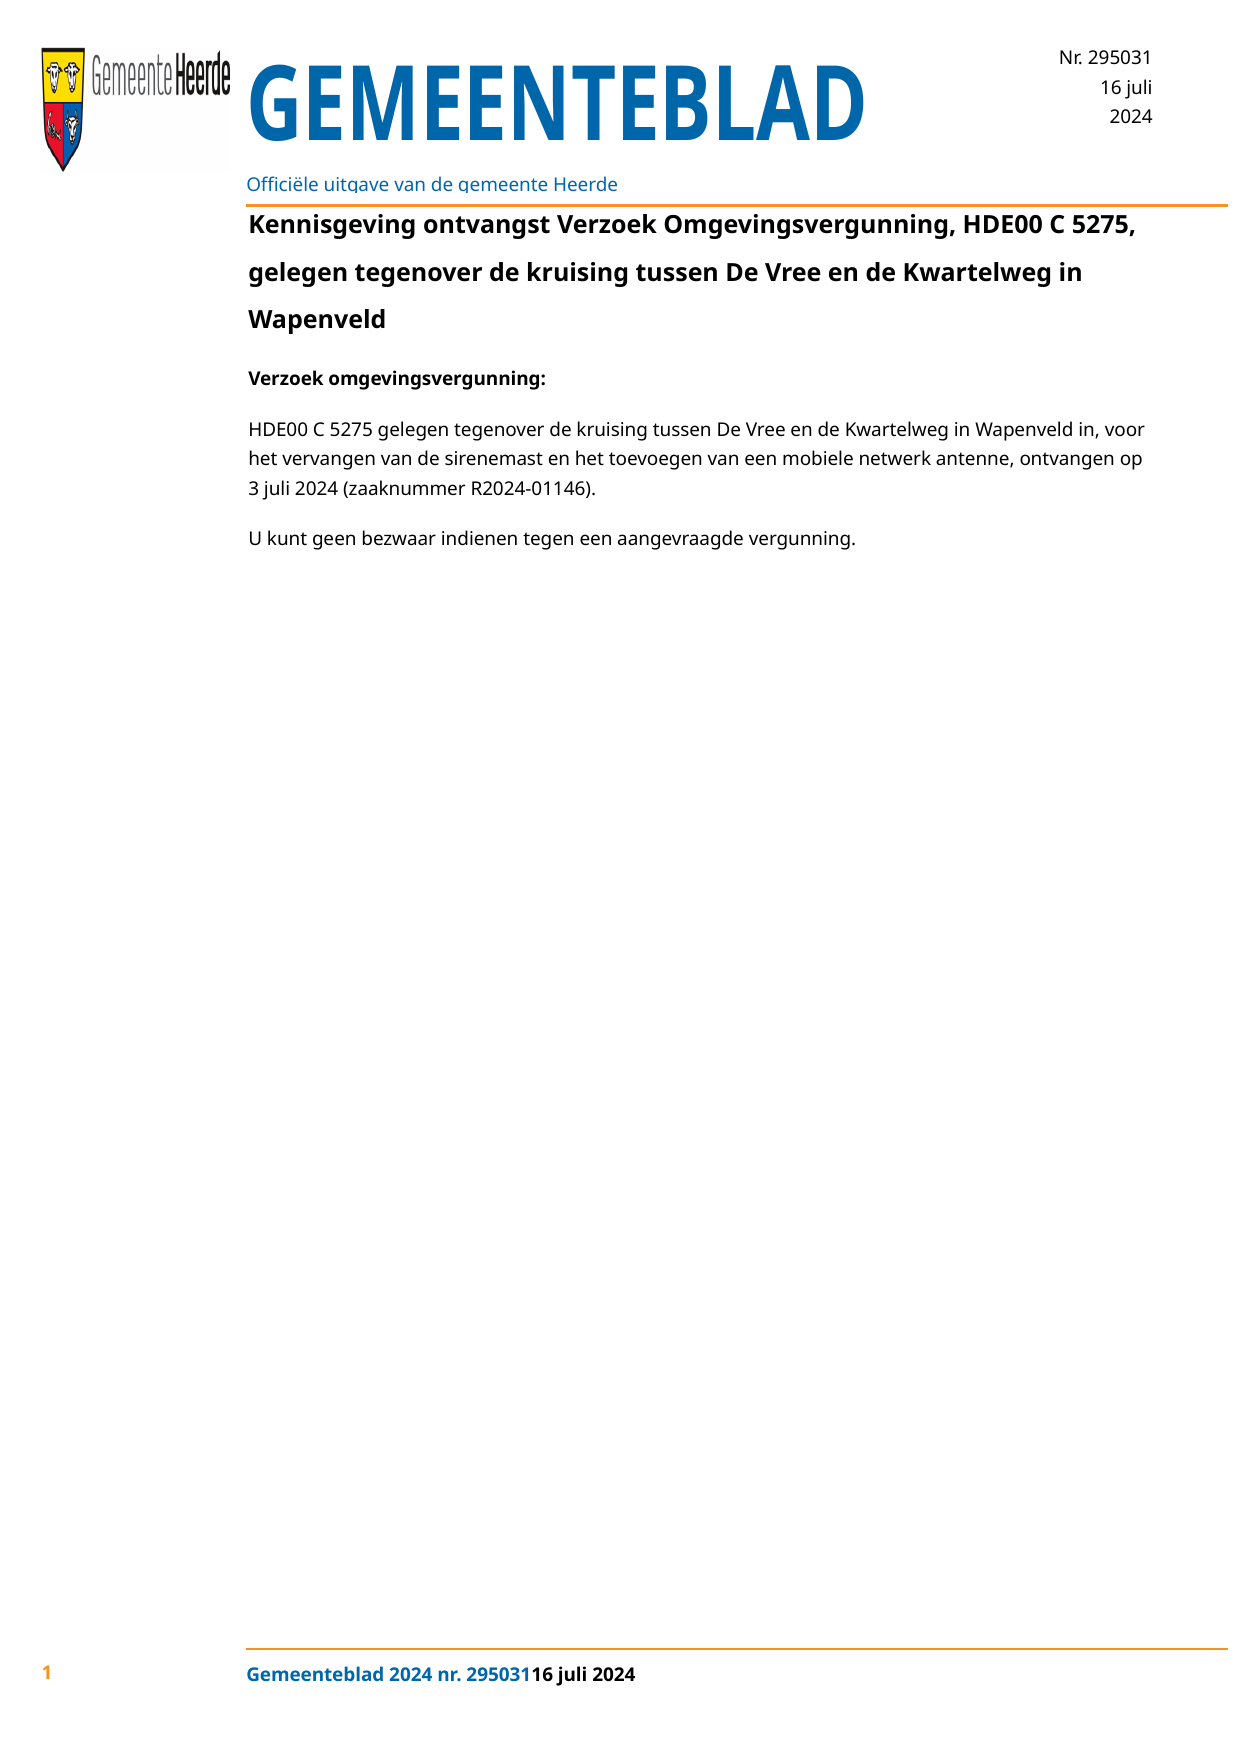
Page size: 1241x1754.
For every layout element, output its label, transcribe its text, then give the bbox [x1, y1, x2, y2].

text HDE00 C 5275 gelegen tegenover de kruising tussen De Vree en de Kwartelweg in Wapenveld in, voor het vervangen van de sirenemast en het toevoegen van een mobiele netwerk antenne, ontvangen op 3 juli 2024 (zaaknummer R2024-01146). [248, 416, 1152, 501]
picture [41, 47, 231, 172]
text Verzoek omgevingsvergunning: [248, 366, 1152, 391]
text U kunt geen bezwaar indienen tegen een aangevraagde vergunning. [248, 526, 1152, 551]
text Kennisgeving ontvangst Verzoek Omgevingsvergunning, HDE00 C 5275, gelegen tegenover de kruising tussen De Vree en de Kwartelweg in Wapenveld [248, 207, 1152, 336]
